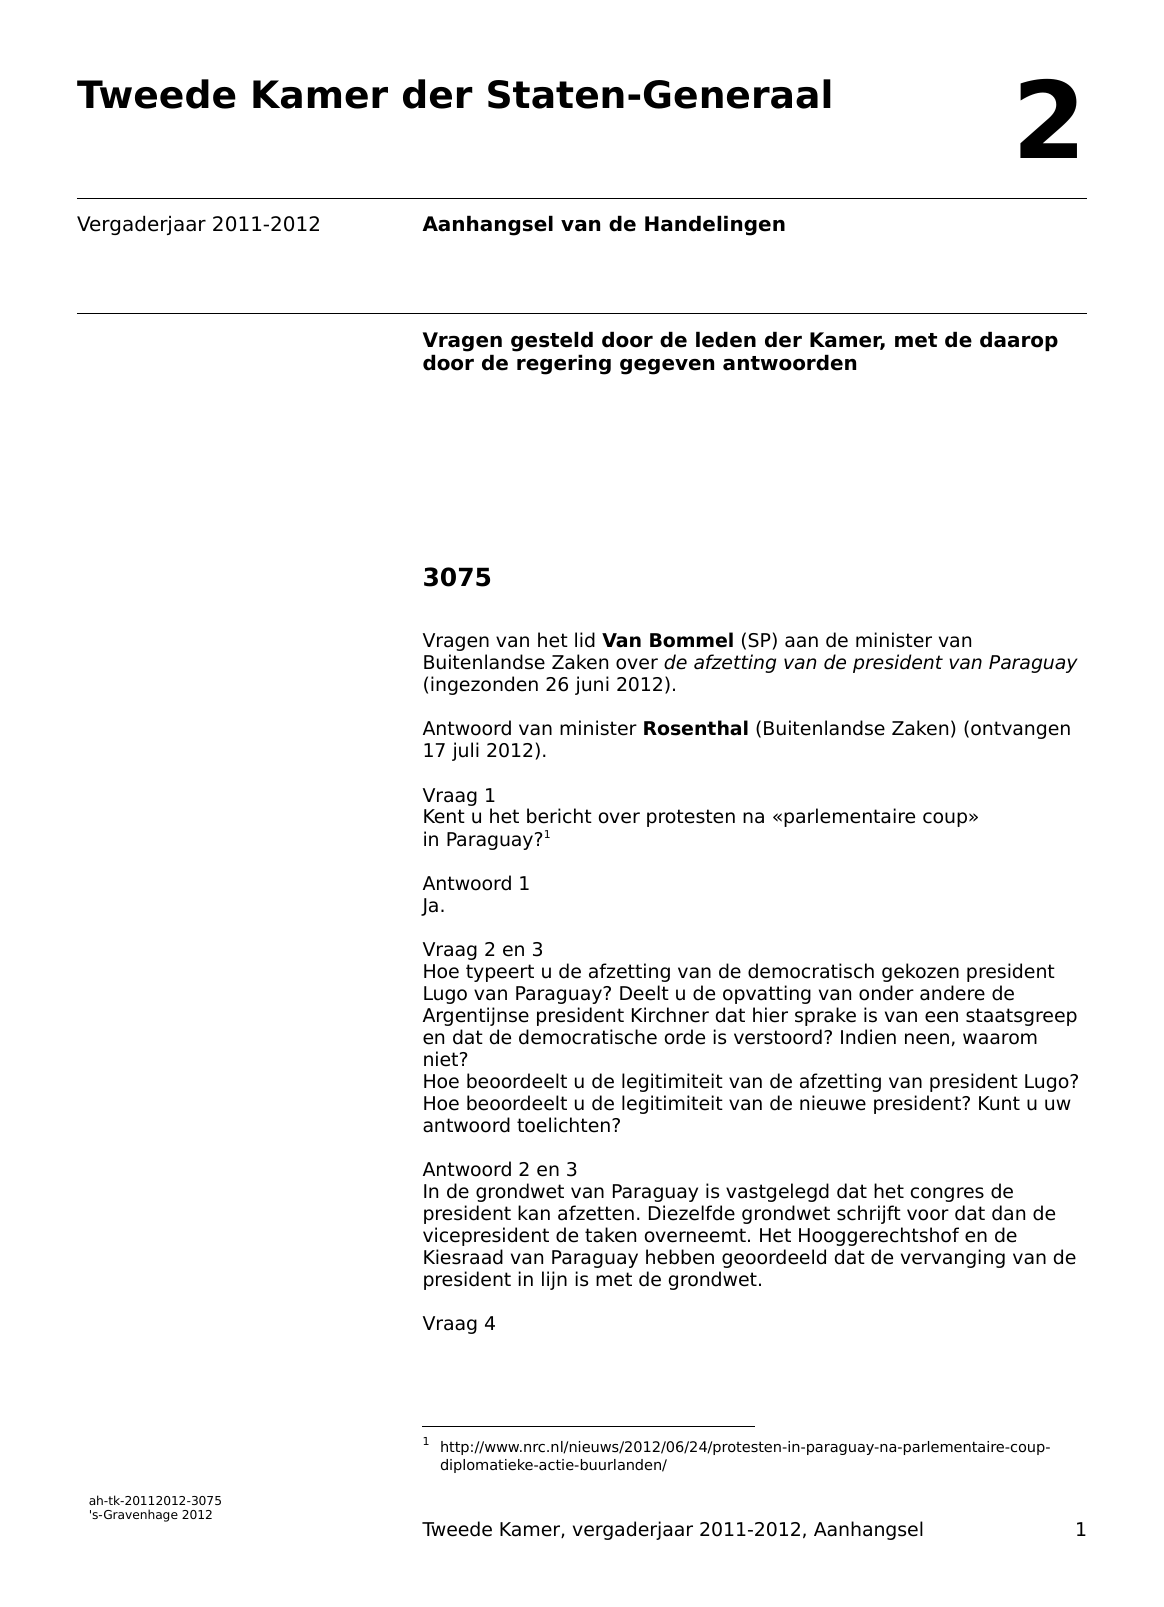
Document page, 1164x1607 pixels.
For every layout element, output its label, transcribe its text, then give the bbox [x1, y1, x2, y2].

text In de grondwet van Paraguay is vastgelegd dat het congres de president kan afzetten. Diezelfde grondwet schrijft voor dat dan de vicepresident de taken overneemt. Het Hooggerechtshof en de Kiesraad van Paraguay hebben geoordeeld dat de vervanging van de president in lijn is met de grondwet. [422, 1181, 1087, 1291]
table_cell [77, 314, 422, 375]
text Ja. [422, 894, 1087, 917]
text ah-tk-20112012-3075 [88, 1494, 323, 1508]
text Vraag 2 en 3 [422, 939, 1087, 961]
text 's-Gravenhage 2012 [88, 1508, 323, 1522]
text Antwoord 1 [422, 873, 1087, 894]
table_cell Aanhangsel van de Handelingen [422, 199, 1087, 313]
text Kent u het bericht over protesten na «parlementaire coup» in Paraguay? [422, 806, 1087, 850]
table_cell Vergaderjaar 2011-2012 [77, 199, 422, 313]
table_header Tweede Kamer der Staten-Generaal [77, 59, 886, 198]
text http://www.nrc.nl/nieuws/2012/06/24/protesten-in-paraguay-na-parlementaire-coup-diplomatieke-actie-buurlanden/ [422, 1435, 1087, 1474]
text Antwoord van minister Rosenthal (Buitenlandse Zaken) (ontvangen 17 juli 2012). [422, 718, 1087, 762]
text Antwoord 2 en 3 [422, 1159, 1087, 1181]
text Vraag 1 [422, 784, 1087, 806]
text Vragen van het lid Van Bommel (SP) aan de minister van Buitenlandse Zaken over de afzetting van de president van Paraguay (ingezonden 26 juni 2012). [422, 630, 1087, 696]
text 3075 [422, 563, 1087, 592]
text Vraag 4 [422, 1313, 1087, 1335]
table_header 2 [886, 59, 1087, 198]
text Hoe typeert u de afzetting van de democratisch gekozen president Lugo van Paraguay? Deelt u de opvatting van onder andere de Argentijnse president Kirchner dat hier sprake is van een staatsgreep en dat de democratische orde is verstoord? Indien neen, waarom niet? [422, 961, 1087, 1071]
text Hoe beoordeelt u de legitimiteit van de afzetting van president Lugo? Hoe beoordeelt u de legitimiteit van de nieuwe president? Kunt u uw antwoord toelichten? [422, 1071, 1087, 1137]
table_cell Vragen gesteld door de leden der Kamer, met de daarop door de regering gegeven antwoorden [422, 314, 1087, 375]
